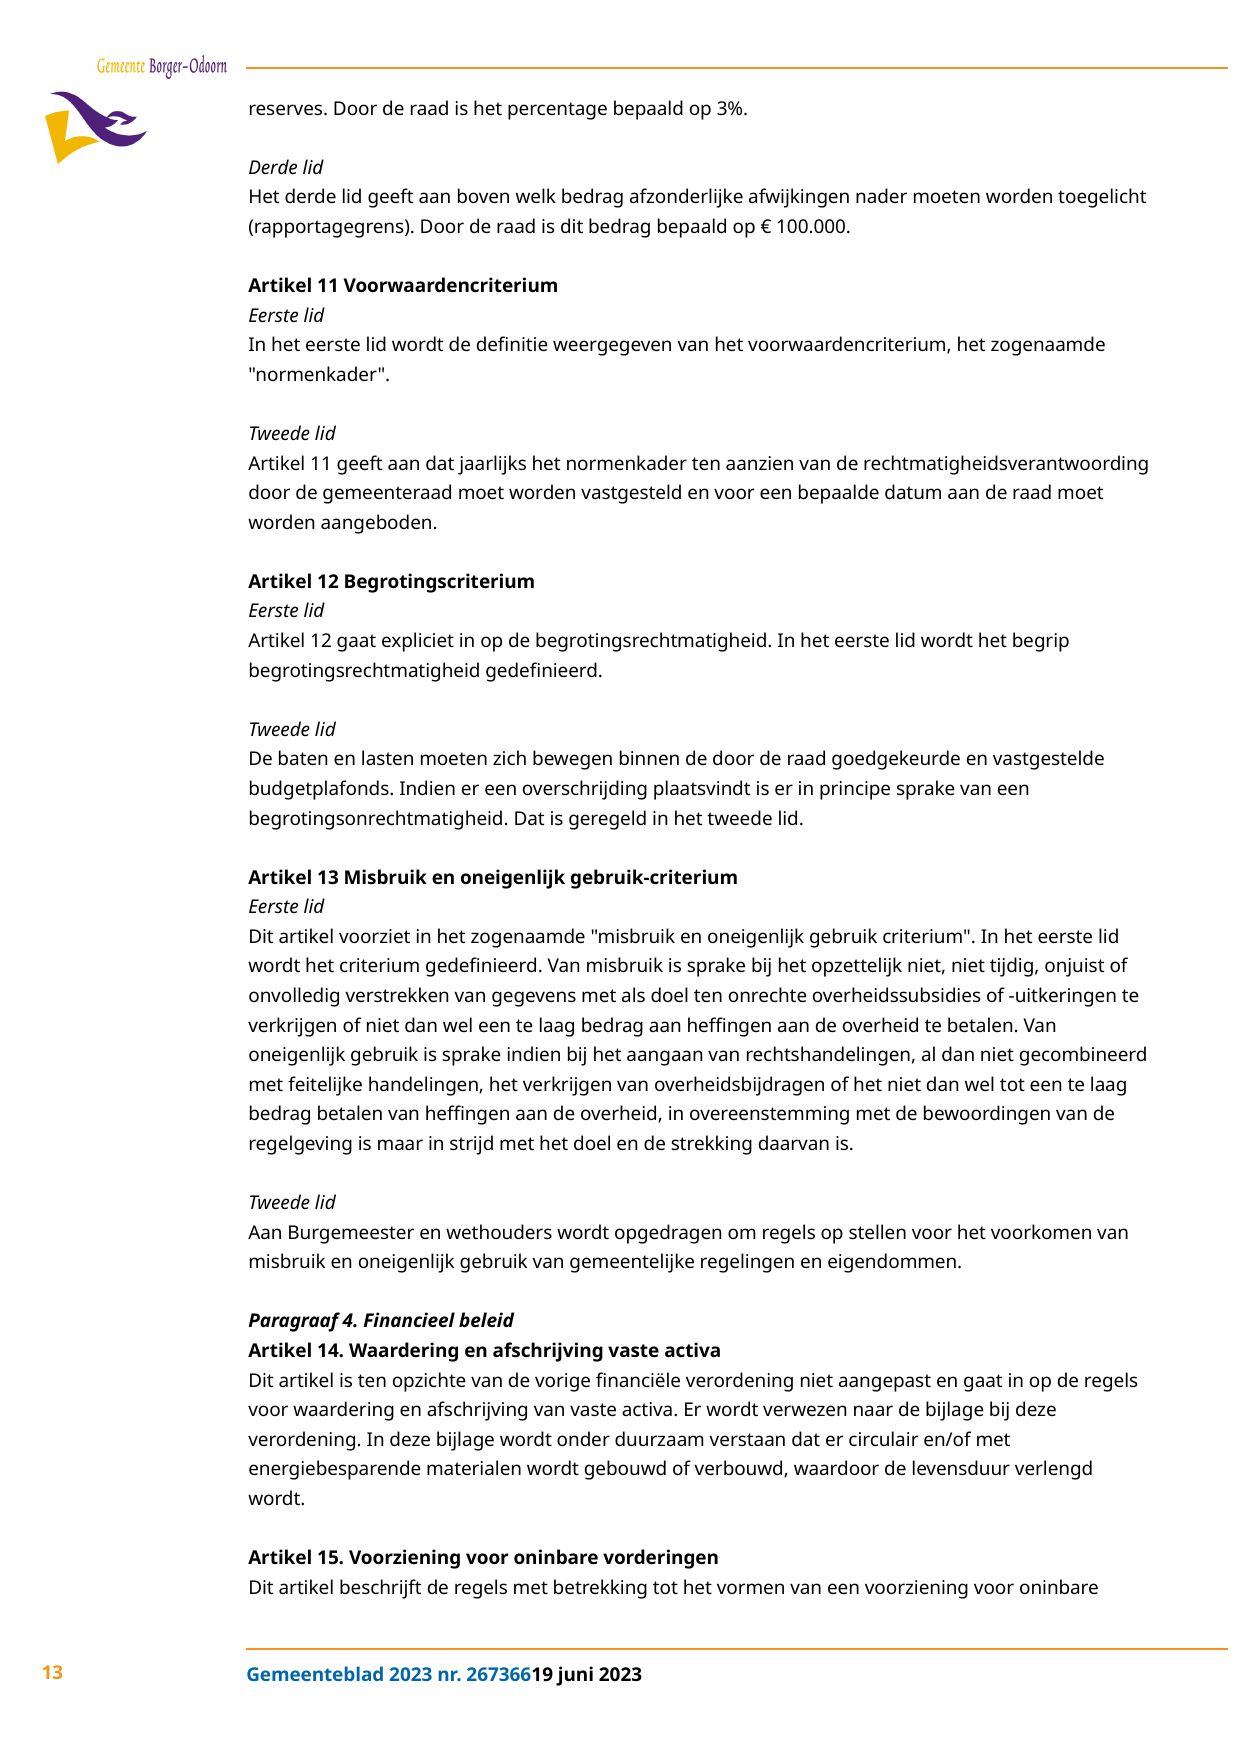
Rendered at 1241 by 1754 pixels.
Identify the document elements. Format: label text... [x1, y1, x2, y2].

text Dit artikel beschrijft de regels met betrekking tot het vormen van een voorziening voor oninbare [248, 1574, 1152, 1600]
text Tweede lid [248, 1189, 1152, 1215]
text In het eerste lid wordt de definitie weergegeven van het voorwaardencriterium, het zogenaamde "normenkader". [248, 331, 1152, 387]
text Artikel 13 Misbruik en oneigenlijk gebruik-criterium [248, 864, 1152, 890]
text De baten en lasten moeten zich bewegen binnen de door de raad goedgekeurde en vastgestelde budgetplafonds. Indien er een overschrijding plaatsvindt is er in principe sprake van een begrotingsonrechtmatigheid. Dat is geregeld in het tweede lid. [248, 746, 1152, 831]
text Dit artikel voorziet in het zogenaamde "misbruik en oneigenlijk gebruik criterium". In het eerste lid wordt het criterium gedefinieerd. Van misbruik is sprake bij het opzettelijk niet, niet tijdig, onjuist of onvolledig verstrekken van gegevens met als doel ten onrechte overheidssubsidies of -uitkeringen te verkrijgen of niet dan wel een te laag bedrag aan heffingen aan de overheid te betalen. Van oneigenlijk gebruik is sprake indien bij het aangaan van rechtshandelingen, al dan niet gecombineerd met feitelijke handelingen, het verkrijgen van overheidsbijdragen of het niet dan wel tot een te laag bedrag betalen van heffingen aan de overheid, in overeenstemming met de bewoordingen van de regelgeving is maar in strijd met het doel en de strekking daarvan is. [248, 923, 1152, 1156]
text Artikel 14. Waardering en afschrijving vaste activa [248, 1337, 1152, 1363]
text Het derde lid geeft aan boven welk bedrag afzonderlijke afwijkingen nader moeten worden toegelicht (rapportagegrens). Door de raad is dit bedrag bepaald op € 100.000. [248, 183, 1152, 239]
text Artikel 11 geeft aan dat jaarlijks het normenkader ten aanzien van de rechtmatigheidsverantwoording door de gemeenteraad moet worden vastgesteld en voor een bepaalde datum aan de raad moet worden aangeboden. [248, 450, 1152, 535]
text Tweede lid [248, 716, 1152, 742]
text Aan Burgemeester en wethouders wordt opgedragen om regels op stellen voor het voorkomen van misbruik en oneigenlijk gebruik van gemeentelijke regelingen en eigendommen. [248, 1219, 1152, 1274]
text Paragraaf 4. Financieel beleid [248, 1308, 1152, 1333]
text Dit artikel is ten opzichte van de vorige financiële verordening niet aangepast en gaat in op de regels voor waardering en afschrijving van vaste activa. Er wordt verwezen naar de bijlage bij deze verordening. In deze bijlage wordt onder duurzaam verstaan dat er circulair en/of met energiebesparende materialen wordt gebouwd of verbouwd, waardoor de levensduur verlengd wordt. [248, 1367, 1152, 1511]
text Artikel 11 Voorwaardencriterium [248, 272, 1152, 298]
text reserves. Door de raad is het percentage bepaald op 3%. [248, 95, 1152, 121]
text Eerste lid [248, 893, 1152, 919]
text Artikel 12 gaat expliciet in op de begrotingsrechtmatigheid. In het eerste lid wordt het begrip begrotingsrechtmatigheid gedefinieerd. [248, 627, 1152, 683]
text Tweede lid [248, 420, 1152, 446]
text Artikel 15. Voorziening voor oninbare vorderingen [248, 1544, 1152, 1570]
text Artikel 12 Begrotingscriterium [248, 568, 1152, 594]
text Derde lid [248, 154, 1152, 180]
text Eerste lid [248, 598, 1152, 623]
text Eerste lid [248, 302, 1152, 328]
picture [41, 47, 231, 172]
